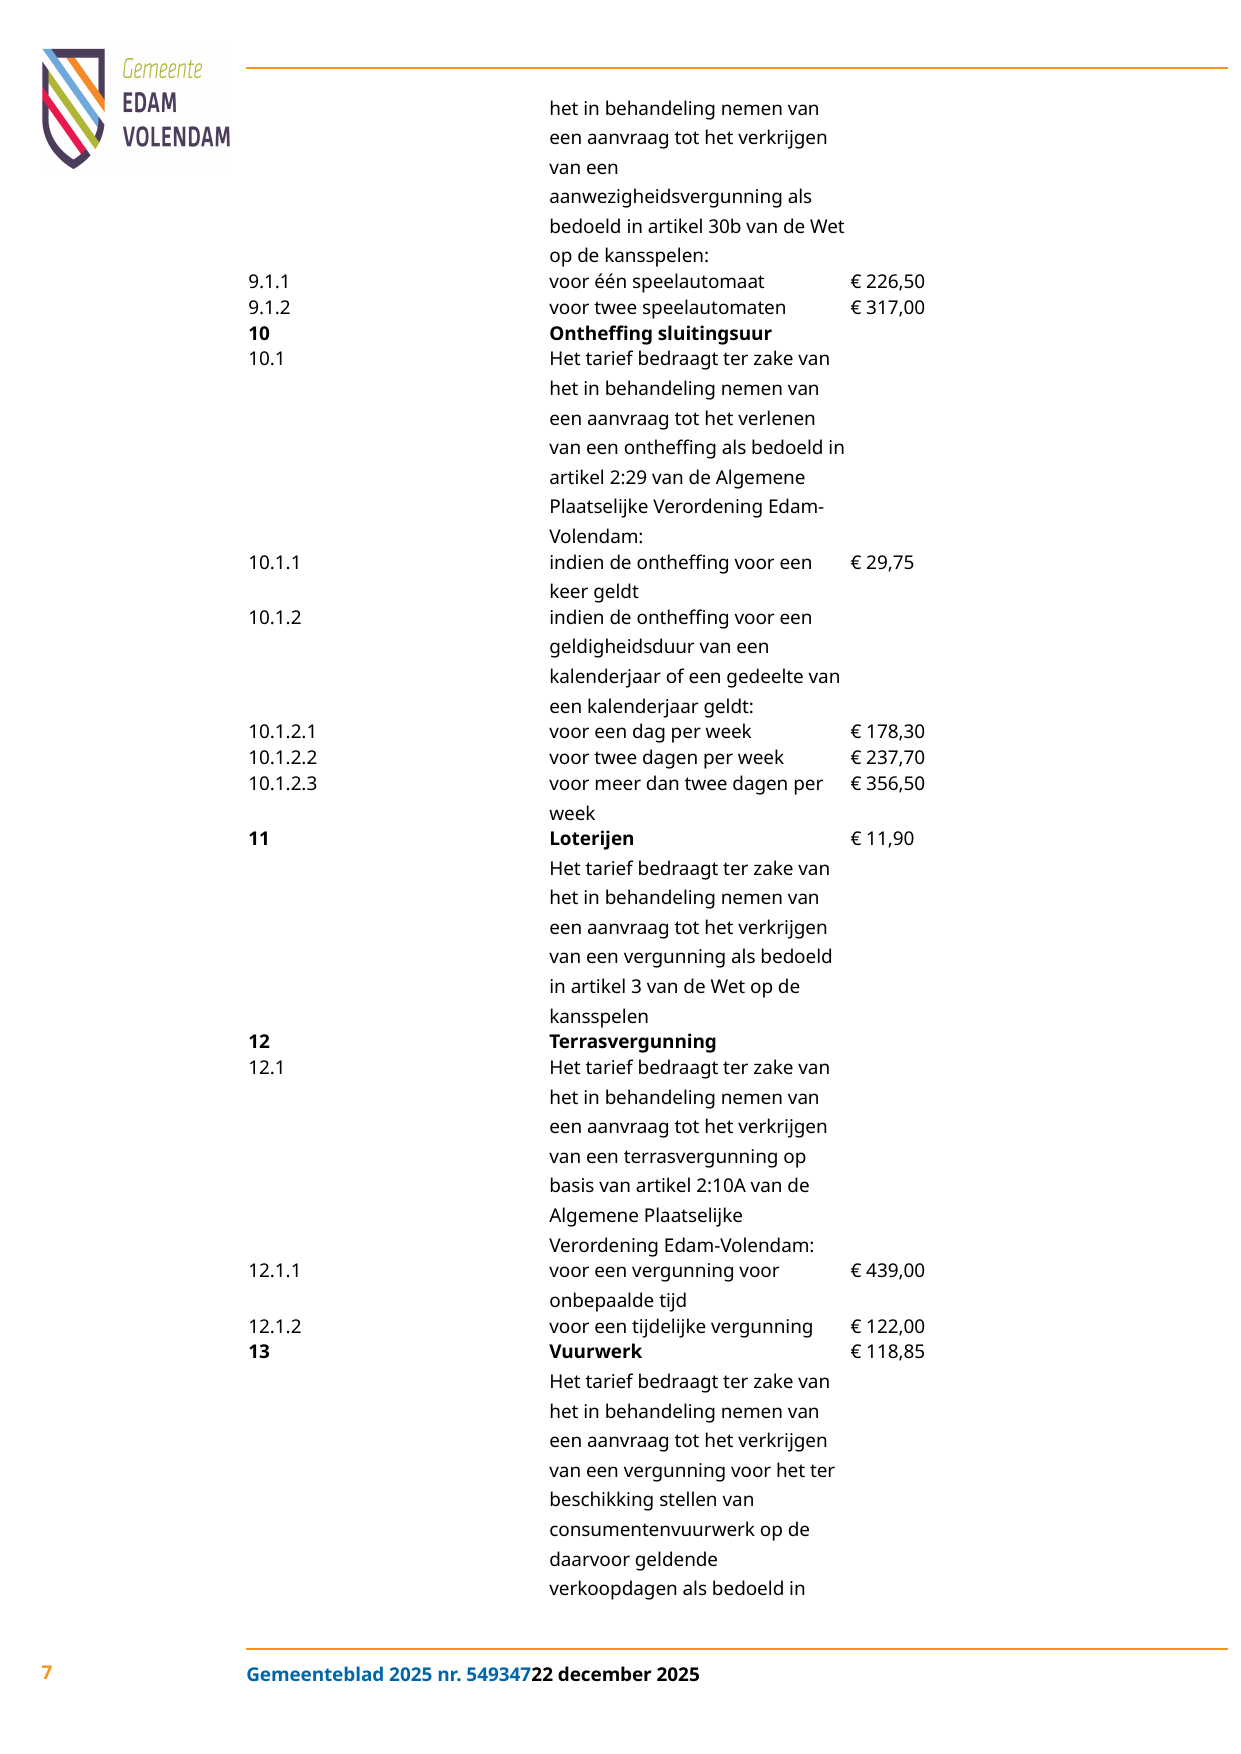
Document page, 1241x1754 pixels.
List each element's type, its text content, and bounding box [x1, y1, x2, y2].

table_cell voor één speelautomaat [549, 269, 850, 294]
table_cell 10.1.2.3 [248, 770, 549, 825]
table_cell € 356,50 [850, 770, 1152, 825]
table_cell voor twee speelautomaten [549, 294, 850, 320]
table_cell 12.1 [248, 1054, 549, 1258]
table_cell € 226,50 [850, 269, 1152, 294]
table_cell 13 [248, 1339, 549, 1601]
table_cell voor twee dagen per week [549, 744, 850, 770]
table_cell 9.1.2 [248, 294, 549, 320]
picture [41, 47, 231, 172]
table_cell Vuurwerk Het tarief bedraagt ter zake van het in behandeling nemen van een aanvraag tot het verkrijgen van een vergunning voor het ter beschikking stellen van consumentenvuurwerk op de daarvoor geldende verkoopdagen als bedoeld in [549, 1339, 850, 1601]
table_cell € 178,30 [850, 719, 1152, 744]
table_cell 10.1.2.2 [248, 744, 549, 770]
table_cell Ontheffing sluitingsuur [549, 320, 850, 346]
table_cell 12.1.2 [248, 1313, 549, 1339]
table_cell voor een tijdelijke vergunning [549, 1313, 850, 1339]
table_cell € 439,00 [850, 1258, 1152, 1313]
table_cell 12.1.1 [248, 1258, 549, 1313]
table_cell Het tarief bedraagt ter zake van het in behandeling nemen van een aanvraag tot het verlenen van een ontheffing als bedoeld in artikel 2:29 van de Algemene Plaatselijke Verordening Edam-Volendam: [549, 346, 850, 549]
table_cell 10.1.1 [248, 549, 549, 604]
table_cell [850, 320, 1152, 346]
table_cell voor een vergunning voor onbepaalde tijd [549, 1258, 850, 1313]
table_cell 10.1.2 [248, 604, 549, 719]
table_cell Loterijen Het tarief bedraagt ter zake van het in behandeling nemen van een aanvraag tot het verkrijgen van een vergunning als bedoeld in artikel 3 van de Wet op de kansspelen [549, 825, 850, 1029]
table_cell 11 [248, 825, 549, 1029]
table_cell € 317,00 [850, 294, 1152, 320]
table_cell 10.1.2.1 [248, 719, 549, 744]
table_cell Terrasvergunning [549, 1029, 850, 1054]
table_cell € 118,85 [850, 1339, 1152, 1601]
table_cell [850, 1029, 1152, 1054]
table_cell indien de ontheffing voor een geldigheidsduur van een kalenderjaar of een gedeelte van een kalenderjaar geldt: [549, 604, 850, 719]
table_cell € 237,70 [850, 744, 1152, 770]
table_cell [248, 95, 549, 268]
table_cell [850, 95, 1152, 268]
table_cell voor meer dan twee dagen per week [549, 770, 850, 825]
table_cell 10.1 [248, 346, 549, 549]
table_cell Het tarief bedraagt ter zake van het in behandeling nemen van een aanvraag tot het verkrijgen van een terrasvergunning op basis van artikel 2:10A van de Algemene Plaatselijke Verordening Edam-Volendam: [549, 1054, 850, 1258]
table_cell [850, 346, 1152, 549]
table_cell 10 [248, 320, 549, 346]
table_cell € 11,90 [850, 825, 1152, 1029]
table_cell [850, 604, 1152, 719]
table_cell [850, 1054, 1152, 1258]
table_cell € 122,00 [850, 1313, 1152, 1339]
table_cell indien de ontheffing voor een keer geldt [549, 549, 850, 604]
table_cell 9.1.1 [248, 269, 549, 294]
table_cell 12 [248, 1029, 549, 1054]
table_cell het in behandeling nemen van een aanvraag tot het verkrijgen van een aanwezigheidsvergunning als bedoeld in artikel 30b van de Wet op de kansspelen: [549, 95, 850, 268]
table_cell voor een dag per week [549, 719, 850, 744]
table_cell € 29,75 [850, 549, 1152, 604]
